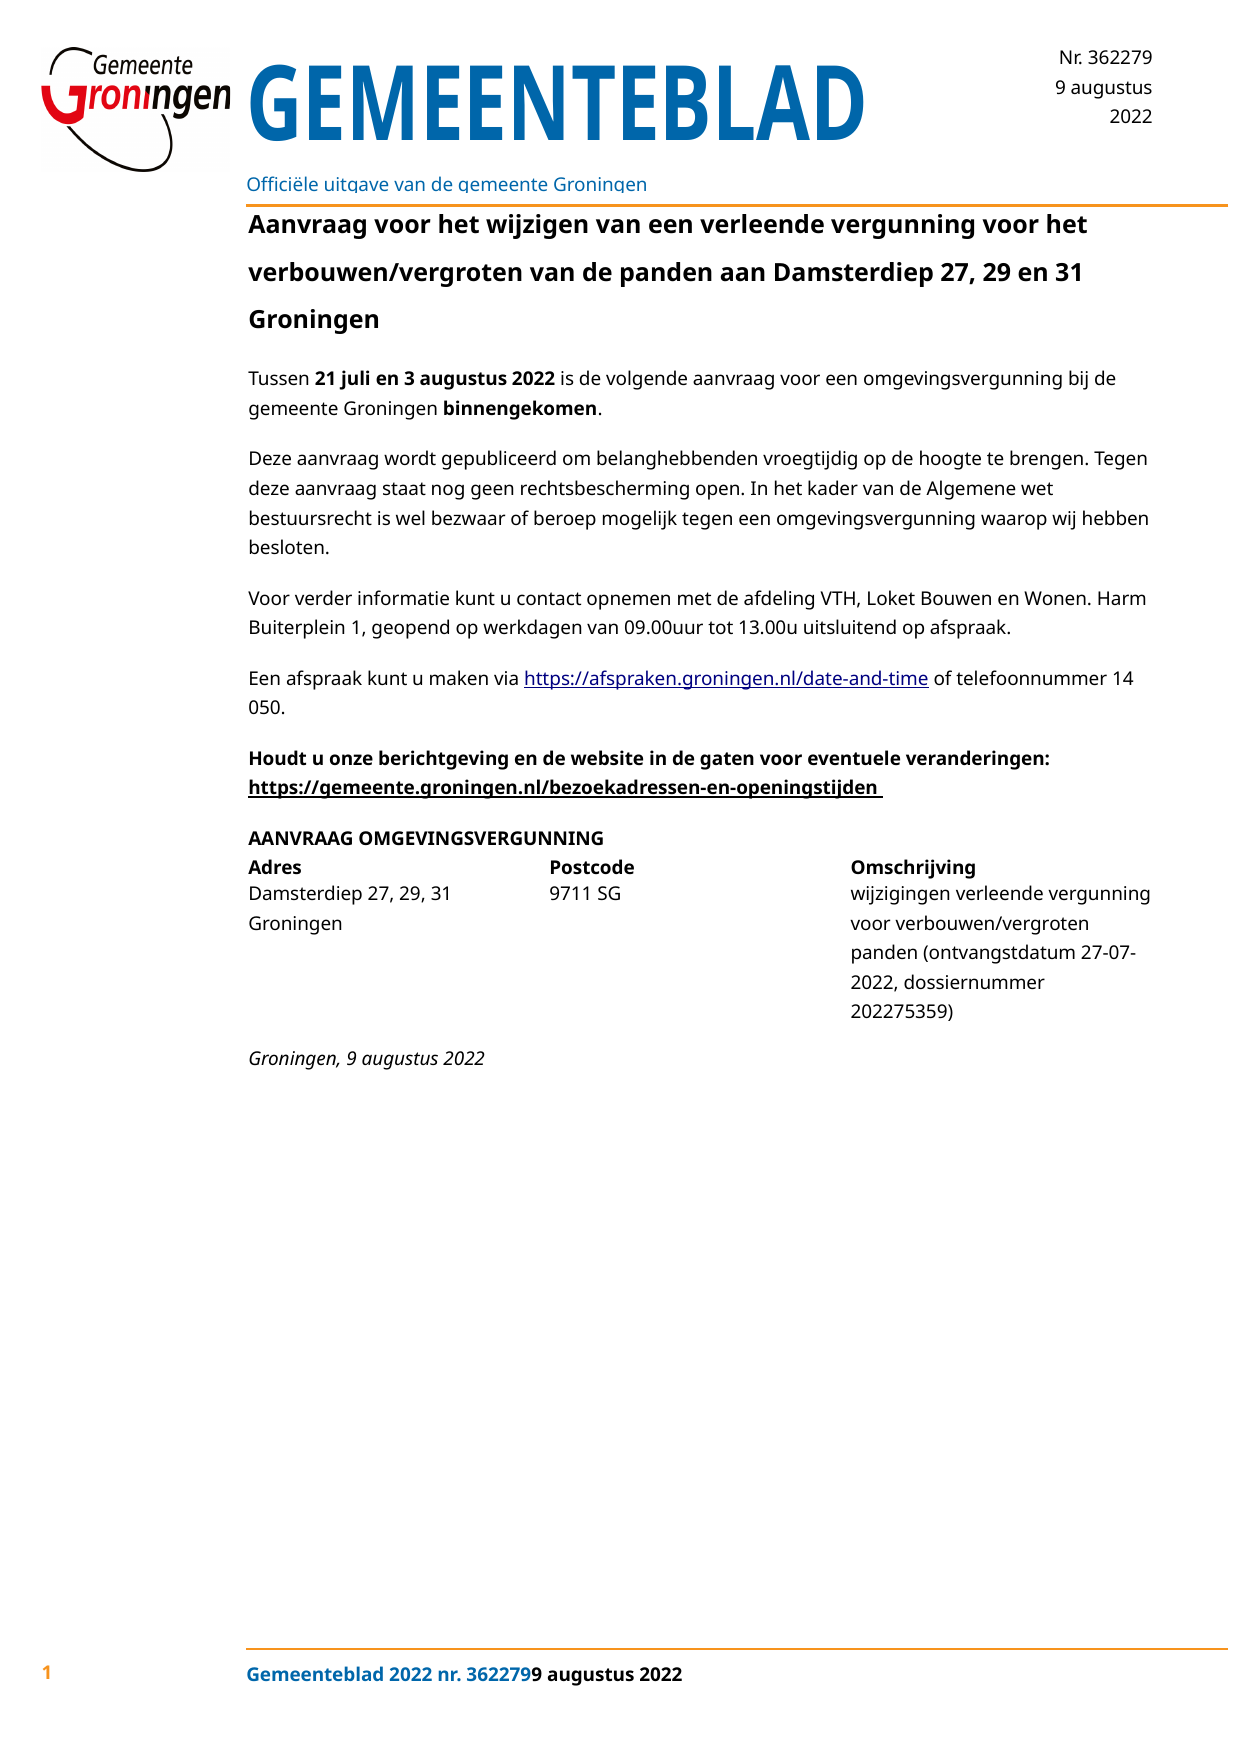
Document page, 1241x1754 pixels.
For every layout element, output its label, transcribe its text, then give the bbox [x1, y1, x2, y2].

text Tussen 21 juli en 3 augustus 2022 is de volgende aanvraag voor een omgevingsvergunning bij de gemeente Groningen binnengekomen. [248, 366, 1152, 421]
table_cell Damsterdiep 27, 29, 31 Groningen [248, 880, 549, 1024]
text Voor verder informatie kunt u contact opnemen met de afdeling VTH, Loket Bouwen en Wonen. Harm Buiterplein 1, geopend op werkdagen van 09.00uur tot 13.00u uitsluitend op afspraak. [248, 585, 1152, 640]
text Groningen, 9 augustus 2022 [248, 1046, 1152, 1071]
table_header Omschrijving [850, 854, 1152, 880]
text Een afspraak kunt u maken via https://afspraken.groningen.nl/date-and-time of telefoonnummer 14 050. [248, 665, 1152, 720]
text Aanvraag voor het wijzigen van een verleende vergunning voor het verbouwen/vergroten van de panden aan Damsterdiep 27, 29 en 31 Groningen [248, 207, 1152, 336]
text Deze aanvraag wordt gepubliceerd om belanghebbenden vroegtijdig op de hoogte te brengen. Tegen deze aanvraag staat nog geen rechtsbescherming open. In het kader van de Algemene wet bestuursrecht is wel bezwaar of beroep mogelijk tegen een omgevingsvergunning waarop wij hebben besloten. [248, 446, 1152, 560]
table_cell wijzigingen verleende vergunning voor verbouwen/vergroten panden (ontvangstdatum 27-07-2022, dossiernummer 202275359) [850, 880, 1152, 1024]
picture [41, 47, 231, 172]
table_header Adres [248, 854, 549, 880]
table_header Postcode [549, 854, 850, 880]
text AANVRAAG OMGEVINGSVERGUNNING [248, 825, 1152, 850]
text Houdt u onze berichtgeving en de website in de gaten voor eventuele veranderingen: https://gemeente.groningen.nl/bezoekadressen-en-openingstijden [248, 745, 1152, 800]
table_cell 9711 SG [549, 880, 850, 1024]
